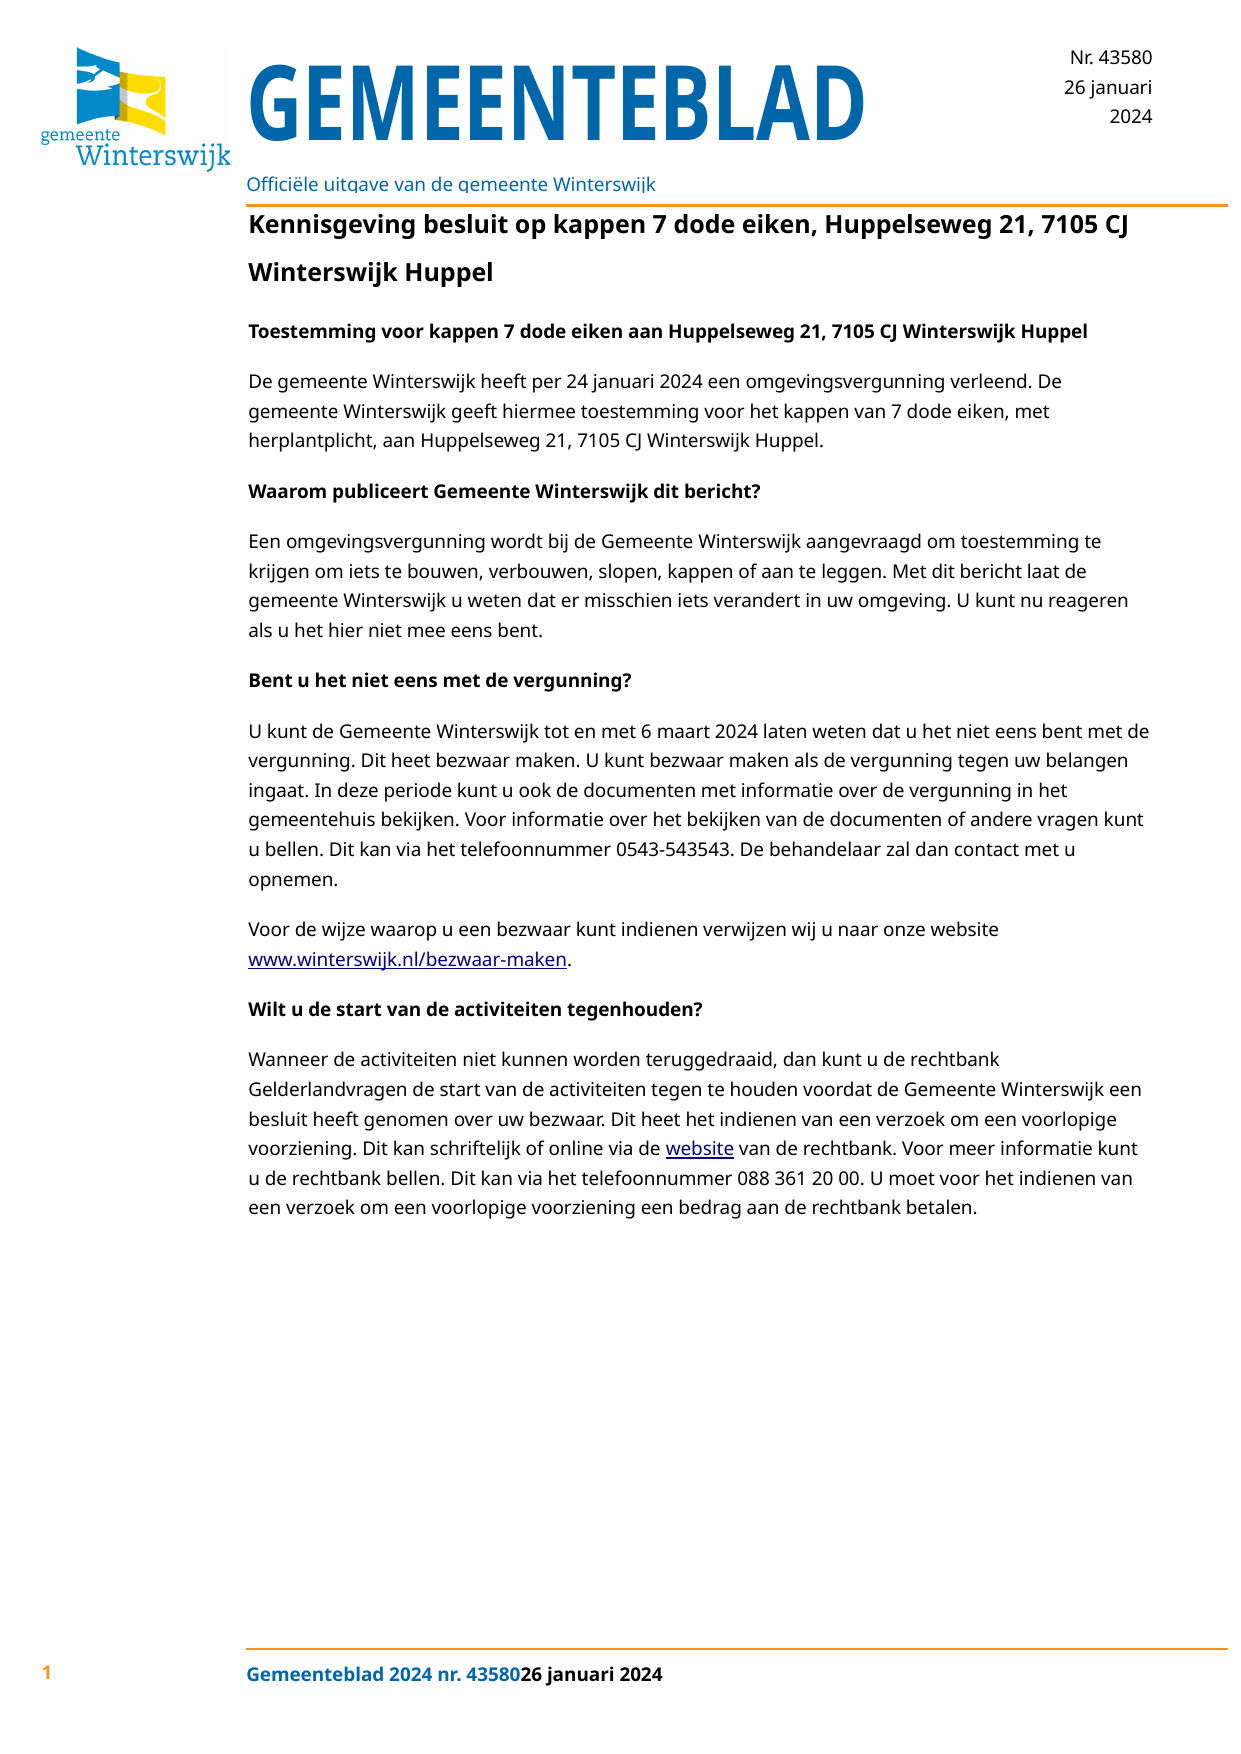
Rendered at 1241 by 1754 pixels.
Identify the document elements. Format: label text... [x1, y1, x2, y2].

text De gemeente Winterswijk heeft per 24 januari 2024 een omgevingsvergunning verleend. De gemeente Winterswijk geeft hiermee toestemming voor het kappen van 7 dode eiken, met herplantplicht, aan Huppelseweg 21, 7105 CJ Winterswijk Huppel. [248, 368, 1152, 453]
text Toestemming voor kappen 7 dode eiken aan Huppelseweg 21, 7105 CJ Winterswijk Huppel [248, 318, 1152, 344]
text Waarom publiceert Gemeente Winterswijk dit bericht? [248, 478, 1152, 504]
text Een omgevingsvergunning wordt bij de Gemeente Winterswijk aangevraagd om toestemming te krijgen om iets te bouwen, verbouwen, slopen, kappen of aan te leggen. Met dit bericht laat de gemeente Winterswijk u weten dat er misschien iets verandert in uw omgeving. U kunt nu reageren als u het hier niet mee eens bent. [248, 528, 1152, 643]
picture [225, 153, 231, 162]
picture [41, 47, 231, 172]
text Bent u het niet eens met de vergunning? [248, 667, 1152, 693]
text Wanneer de activiteiten niet kunnen worden teruggedraaid, dan kunt u de rechtbank Gelderlandvragen de start van de activiteiten tegen te houden voordat de Gemeente Winterswijk een besluit heeft genomen over uw bezwaar. Dit heet het indienen van een verzoek om een voorlopige voorziening. Dit kan schriftelijk of online via de website van de rechtbank. Voor meer informatie kunt u de rechtbank bellen. Dit kan via het telefoonnummer 088 361 20 00. U moet voor het indienen van een verzoek om een voorlopige voorziening een bedrag aan de rechtbank betalen. [248, 1047, 1152, 1220]
text Voor de wijze waarop u een bezwaar kunt indienen verwijzen wij u naar onze website www.winterswijk.nl/bezwaar-maken. [248, 916, 1152, 972]
text Kennisgeving besluit op kappen 7 dode eiken, Huppelseweg 21, 7105 CJ Winterswijk Huppel [248, 207, 1152, 288]
text Wilt u de start van de activiteiten tegenhouden? [248, 996, 1152, 1022]
text U kunt de Gemeente Winterswijk tot en met 6 maart 2024 laten weten dat u het niet eens bent met de vergunning. Dit heet bezwaar maken. U kunt bezwaar maken als de vergunning tegen uw belangen ingaat. In deze periode kunt u ook de documenten met informatie over de vergunning in het gemeentehuis bekijken. Voor informatie over het bekijken van de documenten of andere vragen kunt u bellen. Dit kan via het telefoonnummer 0543-543543. De behandelaar zal dan contact met u opnemen. [248, 718, 1152, 892]
